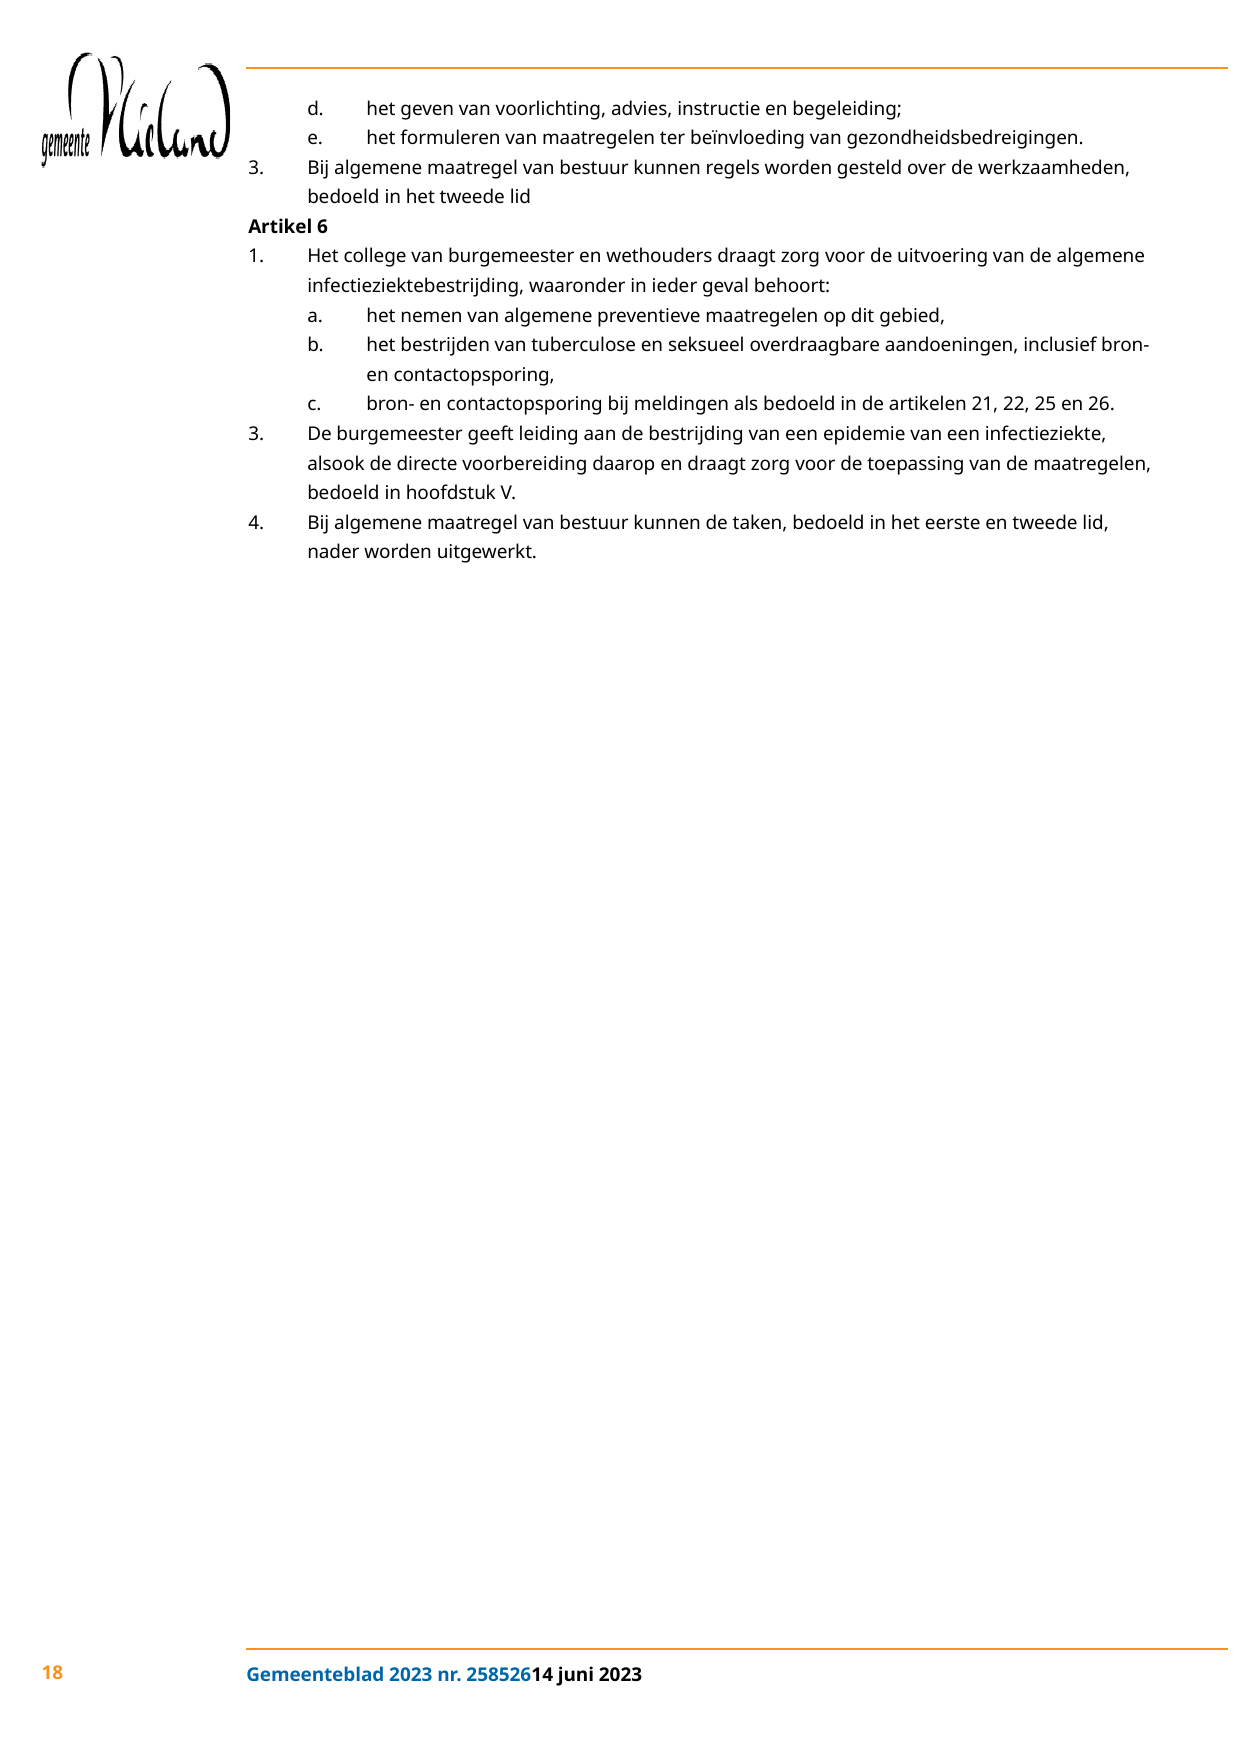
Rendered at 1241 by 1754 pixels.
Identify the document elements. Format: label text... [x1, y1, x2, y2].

list het formuleren van maatregelen ter beïnvloeding van gezondheidsbedreigingen. [307, 124, 1152, 150]
list het nemen van algemene preventieve maatregelen op dit gebied, [307, 302, 1152, 328]
list het bestrijden van tuberculose en seksueel overdraagbare aandoeningen, inclusief bron- en contactopsporing, [307, 331, 1152, 387]
list Het college van burgemeester en wethouders draagt zorg voor de uitvoering van de algemene infectieziektebestrijding, waaronder in ieder geval behoort: [248, 243, 1152, 298]
list bron- en contactopsporing bij meldingen als bedoeld in de artikelen 21, 22, 25 en 26. [307, 391, 1152, 416]
list Bij algemene maatregel van bestuur kunnen regels worden gesteld over de werkzaamheden, bedoeld in het tweede lid [248, 154, 1152, 209]
list het geven van voorlichting, advies, instructie en begeleiding; [307, 95, 1152, 121]
list Bij algemene maatregel van bestuur kunnen de taken, bedoeld in het eerste en tweede lid, nader worden uitgewerkt. [248, 509, 1152, 564]
text Artikel 6 [248, 213, 1152, 239]
picture [41, 47, 231, 172]
list De burgemeester geeft leiding aan de bestrijding van een epidemie van een infectieziekte, alsook de directe voorbereiding daarop en draagt zorg voor de toepassing van de maatregelen, bedoeld in hoofdstuk V. [248, 420, 1152, 505]
